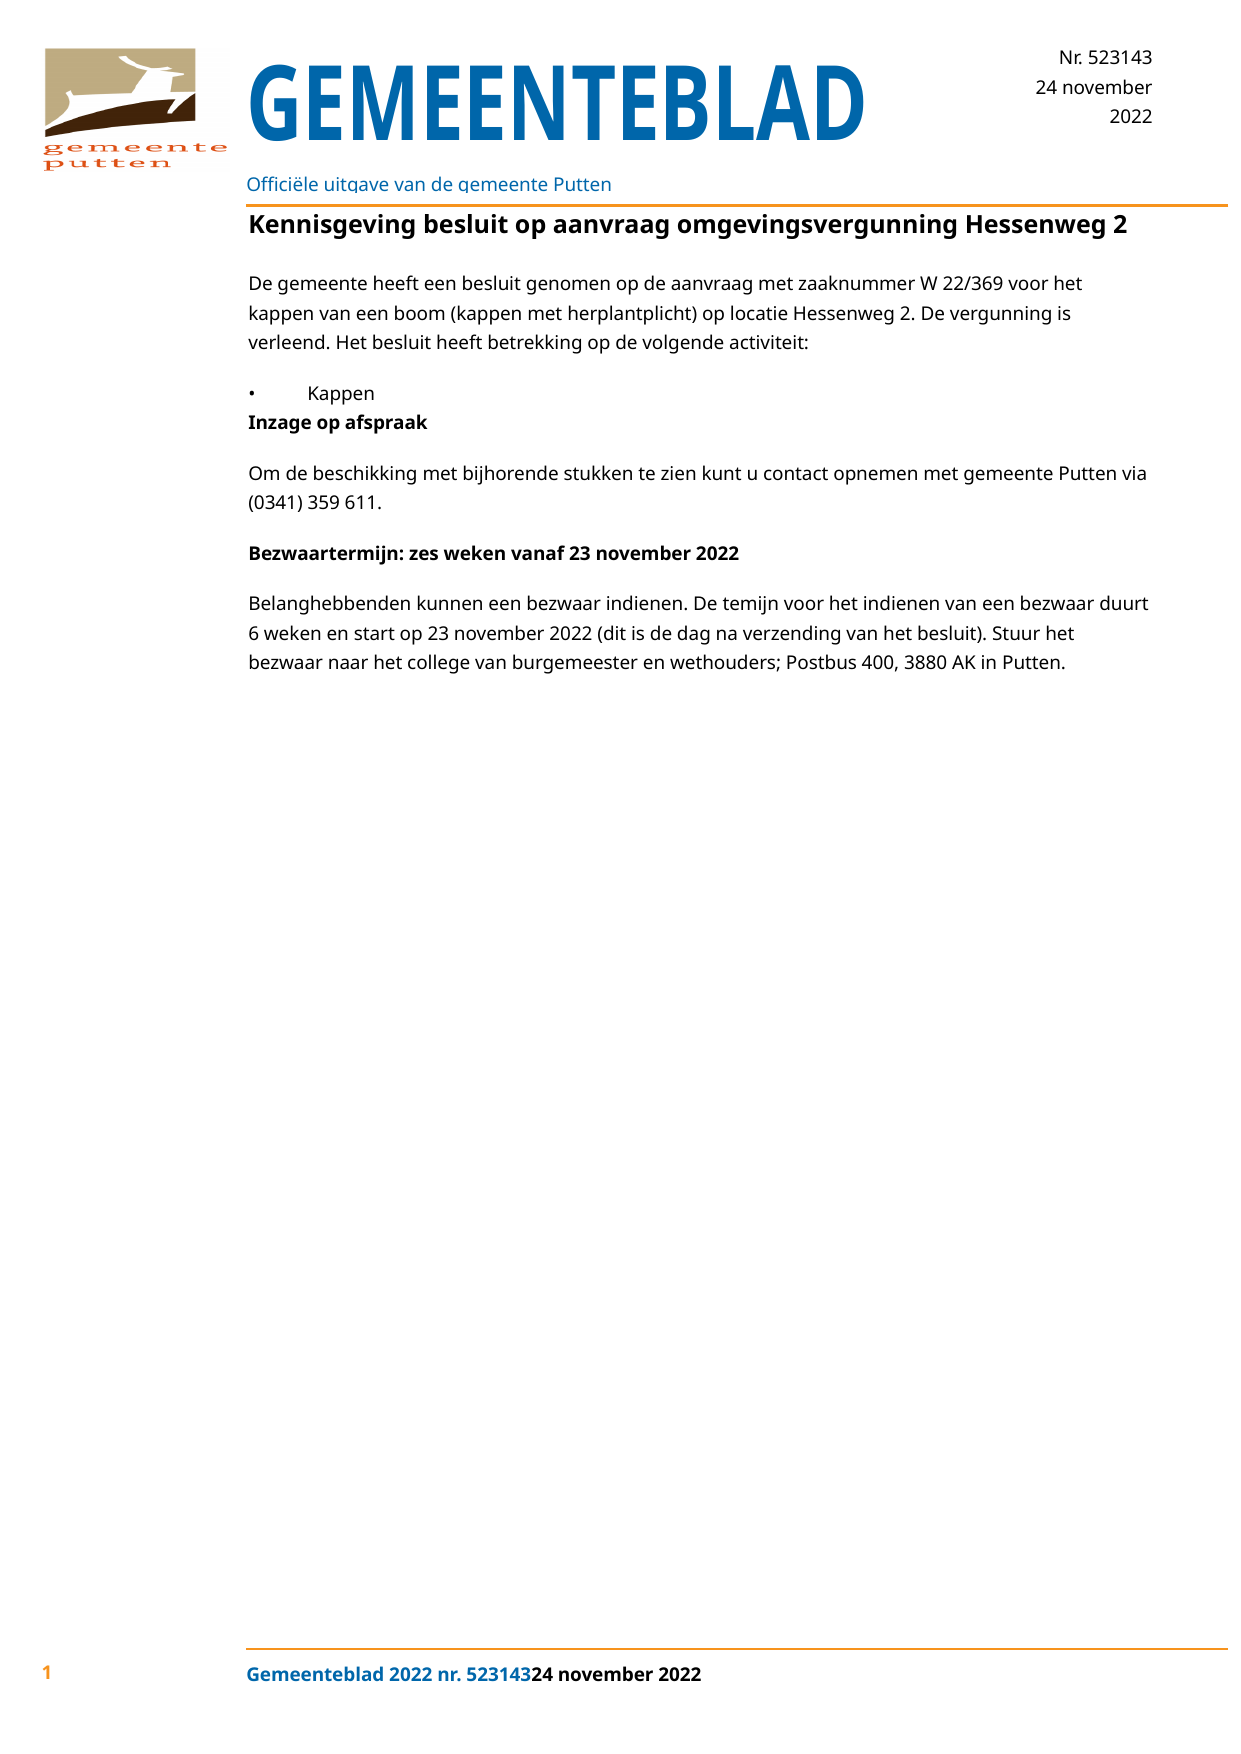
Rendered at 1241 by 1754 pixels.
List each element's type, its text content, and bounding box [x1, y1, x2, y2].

picture [41, 47, 231, 172]
text De gemeente heeft een besluit genomen op de aanvraag met zaaknummer W 22/369 voor het kappen van een boom (kappen met herplantplicht) op locatie Hessenweg 2. De vergunning is verleend. Het besluit heeft betrekking op de volgende activiteit: [248, 270, 1152, 355]
text Om de beschikking met bijhorende stukken te zien kunt u contact opnemen met gemeente Putten via (0341) 359 611. [248, 460, 1152, 515]
text Inzage op afspraak [248, 409, 1152, 435]
list Kappen [248, 380, 1152, 406]
text Kennisgeving besluit op aanvraag omgevingsvergunning Hessenweg 2 [248, 207, 1152, 241]
text Belanghebbenden kunnen een bezwaar indienen. De temijn voor het indienen van een bezwaar duurt 6 weken en start op 23 november 2022 (dit is de dag na verzending van het besluit). Stuur het bezwaar naar het college van burgemeester en wethouders; Postbus 400, 3880 AK in Putten. [248, 590, 1152, 675]
text Bezwaartermijn: zes weken vanaf 23 november 2022 [248, 540, 1152, 566]
